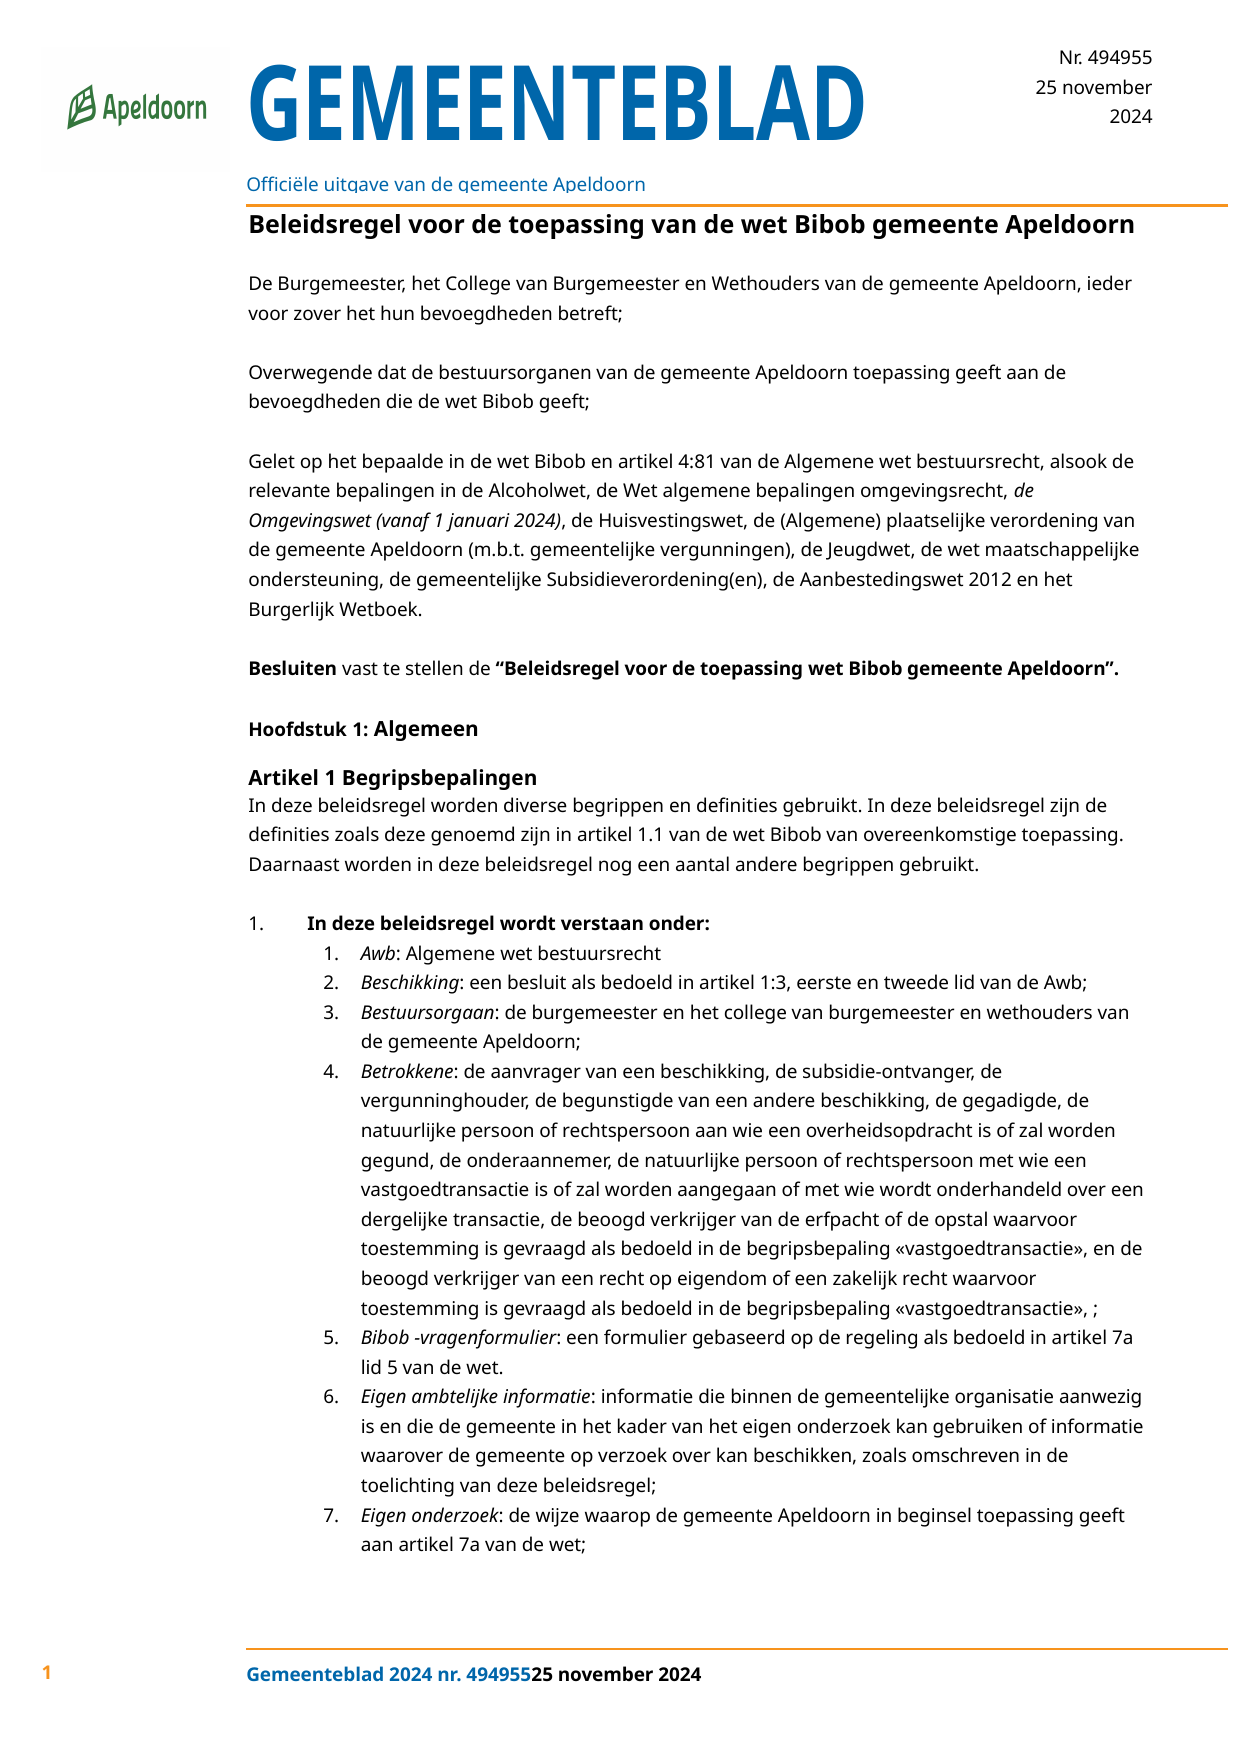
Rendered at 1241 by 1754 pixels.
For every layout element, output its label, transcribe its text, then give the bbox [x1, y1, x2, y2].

list In deze beleidsregel wordt verstaan onder: [248, 910, 1152, 936]
text Daarnaast worden in deze beleidsregel nog een aantal andere begrippen gebruikt. [248, 851, 1152, 877]
text Besluiten vast te stellen de “Beleidsregel voor de toepassing wet Bibob gemeente Apeldoorn”. [248, 655, 1152, 681]
picture [41, 47, 231, 172]
text De Burgemeester, het College van Burgemeester en Wethouders van de gemeente Apeldoorn, ieder voor zover het hun bevoegdheden betreft; [248, 270, 1152, 326]
list Beschikking: een besluit als bedoeld in artikel 1:3, eerste en tweede lid van de Awb; [323, 969, 1152, 995]
list Awb: Algemene wet bestuursrecht [323, 940, 1152, 965]
list Bibob -vragenformulier: een formulier gebaseerd op de regeling als bedoeld in artikel 7a lid 5 van de wet. [323, 1324, 1152, 1379]
list Eigen onderzoek: de wijze waarop de gemeente Apeldoorn in beginsel toepassing geeft aan artikel 7a van de wet; [323, 1502, 1152, 1557]
text Beleidsregel voor de toepassing van de wet Bibob gemeente Apeldoorn [248, 207, 1152, 241]
text Hoofdstuk 1: Algemeen [248, 714, 1152, 742]
list Betrokkene: de aanvrager van een beschikking, de subsidie-ontvanger, de vergunninghouder, de begunstigde van een andere beschikking, de gegadigde, de natuurlijke persoon of rechtspersoon aan wie een overheidsopdracht is of zal worden gegund, de onderaannemer, de natuurlijke persoon of rechtspersoon met wie een vastgoedtransactie is of zal worden aangegaan of met wie wordt onderhandeld over een dergelijke transactie, de beoogd verkrijger van de erfpacht of de opstal waarvoor toestemming is gevraagd als bedoeld in de begripsbepaling «vastgoedtransactie», en de beoogd verkrijger van een recht op eigendom of een zakelijk recht waarvoor toestemming is gevraagd als bedoeld in de begripsbepaling «vastgoedtransactie», ; [323, 1058, 1152, 1320]
text Artikel 1 Begripsbepalingen [248, 763, 1152, 792]
text In deze beleidsregel worden diverse begrippen en definities gebruikt. In deze beleidsregel zijn de definities zoals deze genoemd zijn in artikel 1.1 van de wet Bibob van overeenkomstige toepassing. [248, 792, 1152, 847]
list Bestuursorgaan: de burgemeester en het college van burgemeester en wethouders van de gemeente Apeldoorn; [323, 999, 1152, 1054]
text Gelet op het bepaalde in de wet Bibob en artikel 4:81 van de Algemene wet bestuursrecht, alsook de relevante bepalingen in de Alcoholwet, de Wet algemene bepalingen omgevingsrecht, de Omgevingswet (vanaf 1 januari 2024), de Huisvestingswet, de (Algemene) plaatselijke verordening van de gemeente Apeldoorn (m.b.t. gemeentelijke vergunningen), de Jeugdwet, de wet maatschappelijke ondersteuning, de gemeentelijke Subsidieverordening(en), de Aanbestedingswet 2012 en het Burgerlijk Wetboek. [248, 448, 1152, 621]
list Eigen ambtelijke informatie: informatie die binnen de gemeentelijke organisatie aanwezig is en die de gemeente in het kader van het eigen onderzoek kan gebruiken of informatie waarover de gemeente op verzoek over kan beschikken, zoals omschreven in de toelichting van deze beleidsregel; [323, 1383, 1152, 1498]
text Overwegende dat de bestuursorganen van de gemeente Apeldoorn toepassing geeft aan de bevoegdheden die de wet Bibob geeft; [248, 359, 1152, 414]
